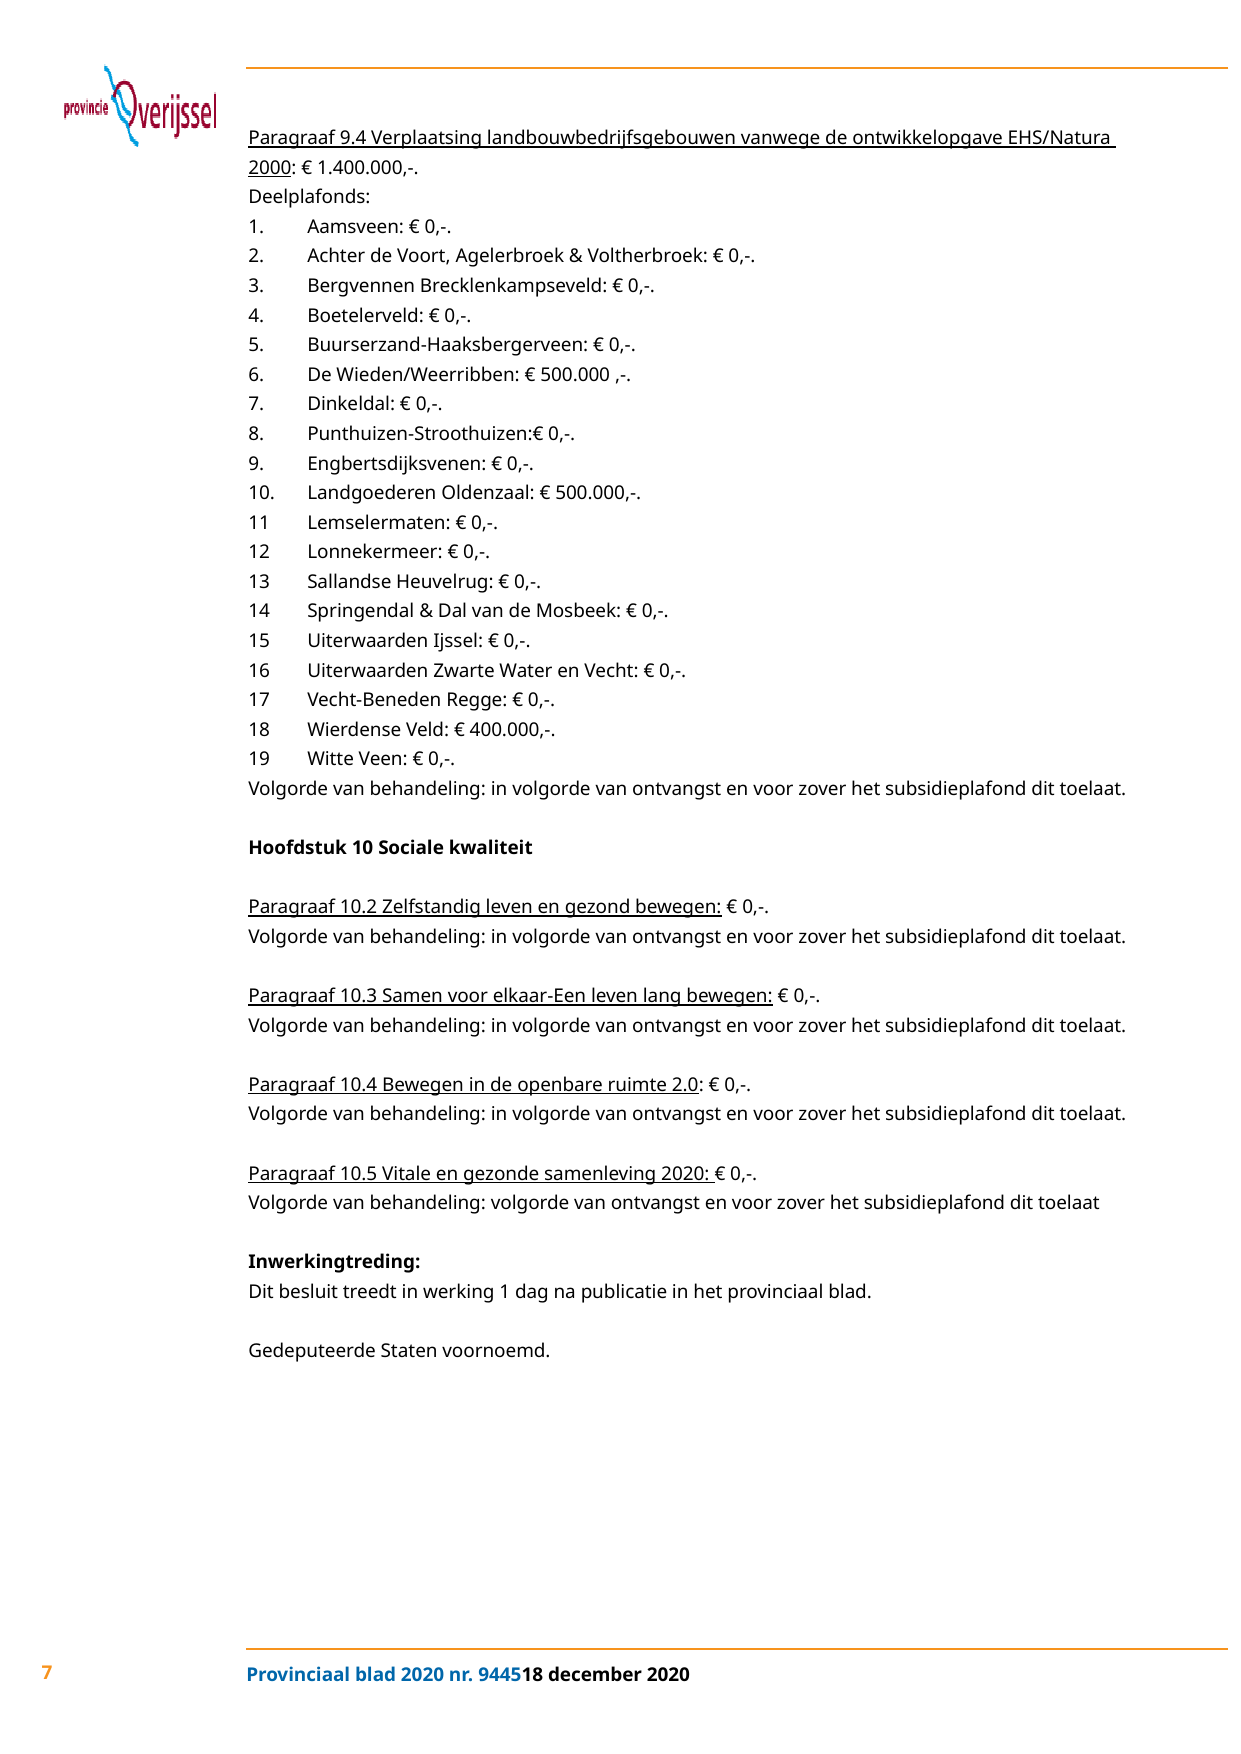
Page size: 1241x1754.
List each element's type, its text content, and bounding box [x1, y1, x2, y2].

text Deelplafonds: [248, 183, 1152, 209]
list Uiterwaarden Ijssel: € 0,-. [248, 627, 1152, 653]
list Punthuizen-Stroothuizen:€ 0,-. [248, 420, 1152, 446]
text Paragraaf 10.5 Vitale en gezonde samenleving 2020: € 0,-. [248, 1160, 1152, 1186]
text Volgorde van behandeling: in volgorde van ontvangst en voor zover het subsidieplafond dit toelaat. [248, 775, 1152, 801]
list Wierdense Veld: € 400.000,-. [248, 716, 1152, 742]
list De Wieden/Weerribben: € 500.000 ,-. [248, 361, 1152, 387]
list Buurserzand-Haaksbergerveen: € 0,-. [248, 331, 1152, 357]
text Volgorde van behandeling: in volgorde van ontvangst en voor zover het subsidieplafond dit toelaat. [248, 923, 1152, 949]
list Achter de Voort, Agelerbroek & Voltherbroek: € 0,-. [248, 243, 1152, 268]
picture [41, 47, 231, 172]
text Hoofdstuk 10 Sociale kwaliteit [248, 834, 1152, 860]
list Boetelerveld: € 0,-. [248, 302, 1152, 328]
list Aamsveen: € 0,-. [248, 213, 1152, 239]
text Volgorde van behandeling: volgorde van ontvangst en voor zover het subsidieplafond dit toelaat [248, 1189, 1152, 1215]
list Lonnekermeer: € 0,-. [248, 538, 1152, 564]
list Sallandse Heuvelrug: € 0,-. [248, 568, 1152, 594]
text Inwerkingtreding: [248, 1248, 1152, 1274]
text Paragraaf 9.4 Verplaatsing landbouwbedrijfsgebouwen vanwege de ontwikkelopgave EHS/Natura 2000: € 1.400.000,-. [248, 124, 1152, 180]
list Bergvennen Brecklenkampseveld: € 0,-. [248, 272, 1152, 298]
text Gedeputeerde Staten voornoemd. [248, 1337, 1152, 1363]
list Landgoederen Oldenzaal: € 500.000,-. [248, 479, 1152, 505]
text Dit besluit treedt in werking 1 dag na publicatie in het provinciaal blad. [248, 1278, 1152, 1304]
text Volgorde van behandeling: in volgorde van ontvangst en voor zover het subsidieplafond dit toelaat. [248, 1101, 1152, 1126]
text Paragraaf 10.2 Zelfstandig leven en gezond bewegen: € 0,-. [248, 893, 1152, 919]
text Paragraaf 10.4 Bewegen in de openbare ruimte 2.0: € 0,-. [248, 1071, 1152, 1097]
list Witte Veen: € 0,-. [248, 746, 1152, 771]
list Uiterwaarden Zwarte Water en Vecht: € 0,-. [248, 657, 1152, 683]
list Dinkeldal: € 0,-. [248, 391, 1152, 416]
list Lemselermaten: € 0,-. [248, 509, 1152, 535]
list Engbertsdijksvenen: € 0,-. [248, 450, 1152, 476]
text Volgorde van behandeling: in volgorde van ontvangst en voor zover het subsidieplafond dit toelaat. [248, 1012, 1152, 1038]
text Paragraaf 10.3 Samen voor elkaar-Een leven lang bewegen: € 0,-. [248, 982, 1152, 1008]
list Springendal & Dal van de Mosbeek: € 0,-. [248, 598, 1152, 623]
list Vecht-Beneden Regge: € 0,-. [248, 686, 1152, 712]
